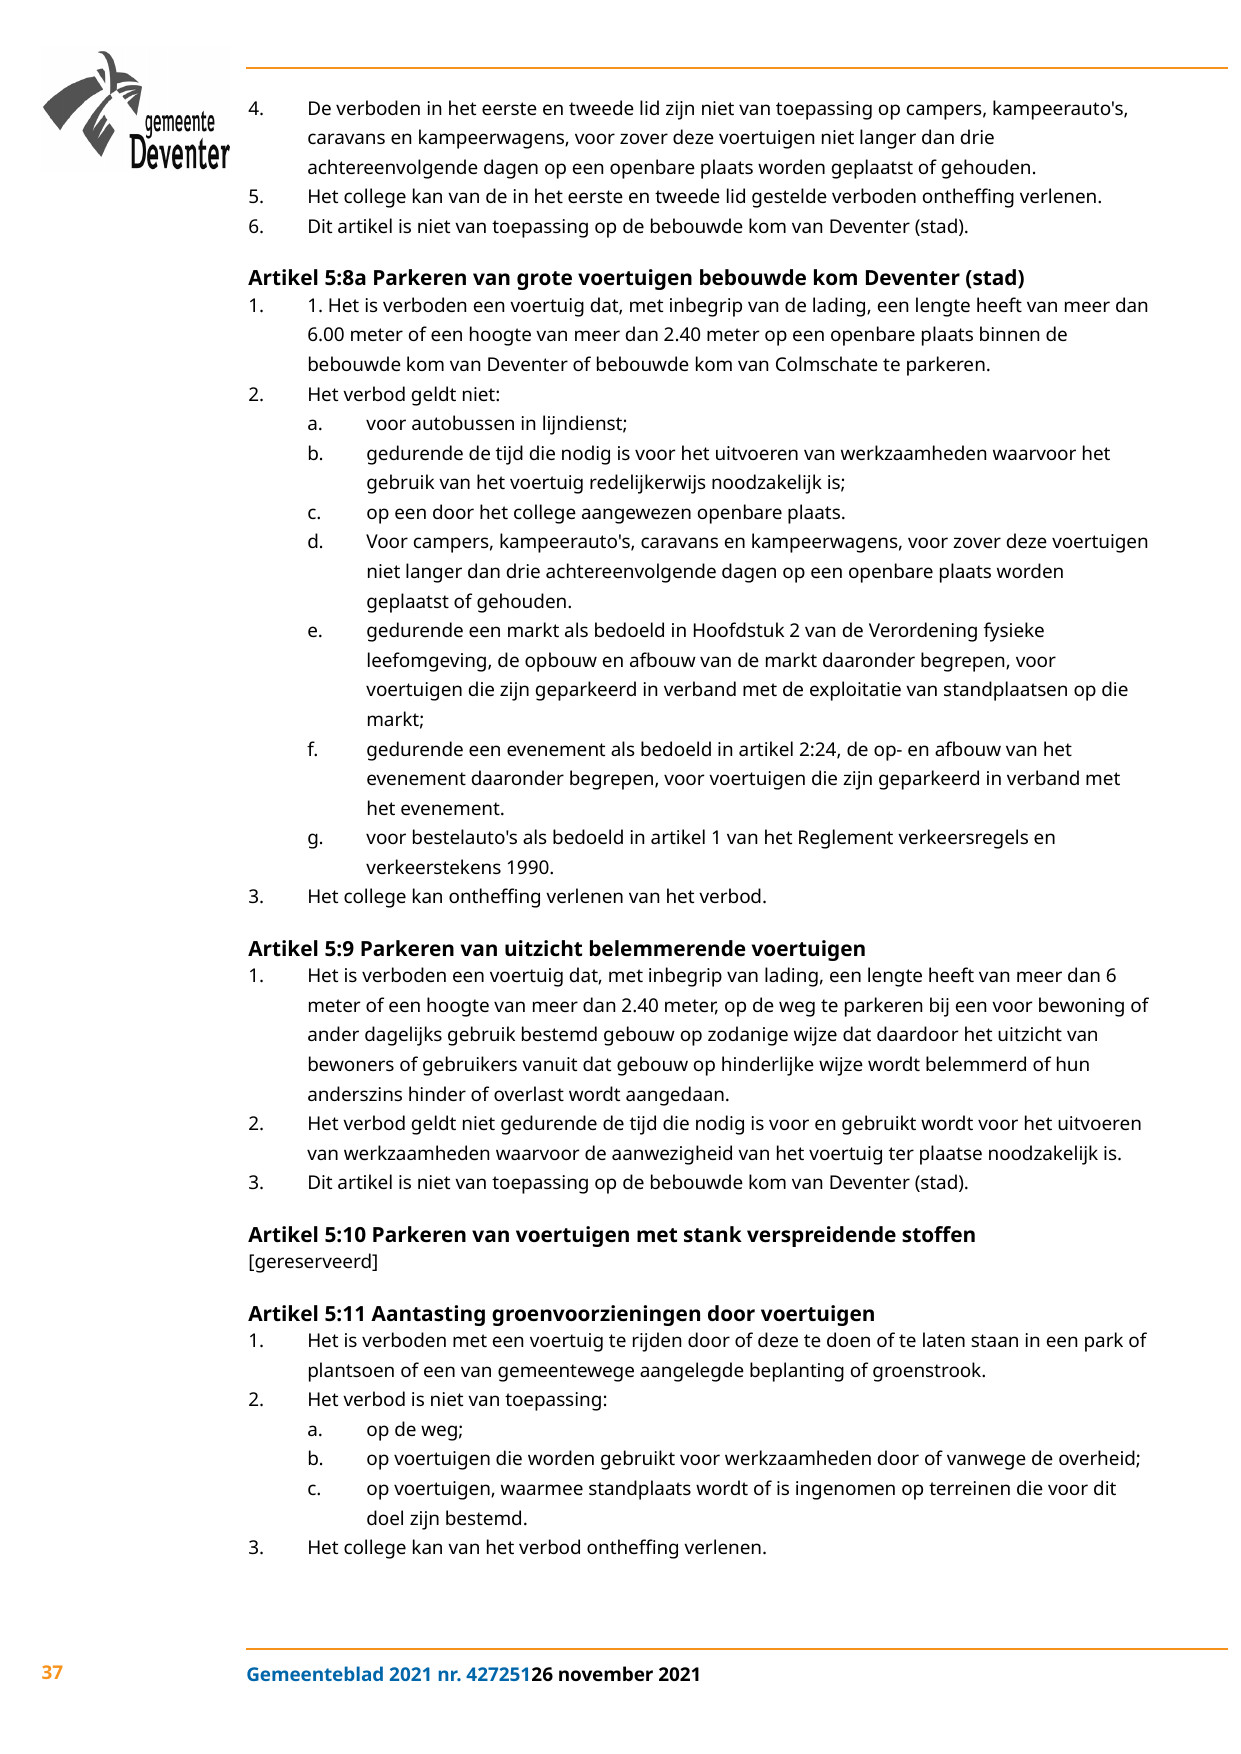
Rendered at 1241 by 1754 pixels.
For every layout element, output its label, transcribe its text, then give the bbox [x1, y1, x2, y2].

list op een door het college aangewezen openbare plaats. [307, 499, 1152, 525]
list 1. Het is verboden een voertuig dat, met inbegrip van de lading, een lengte heeft van meer dan 6.00 meter of een hoogte van meer dan 2.40 meter op een openbare plaats binnen de bebouwde kom van Deventer of bebouwde kom van Colmschate te parkeren. [248, 292, 1152, 377]
text Artikel 5:11 Aantasting groenvoorzieningen door voertuigen [248, 1299, 1152, 1327]
list Het college kan van de in het eerste en tweede lid gestelde verboden ontheffing verlenen. [248, 183, 1152, 209]
list Het verbod geldt niet: [248, 381, 1152, 406]
text Artikel 5:8a Parkeren van grote voertuigen bebouwde kom Deventer (stad) [248, 263, 1152, 292]
list gedurende de tijd die nodig is voor het uitvoeren van werkzaamheden waarvoor het gebruik van het voertuig redelijkerwijs noodzakelijk is; [307, 440, 1152, 495]
list gedurende een evenement als bedoeld in artikel 2:24, de op- en afbouw van het evenement daaronder begrepen, voor voertuigen die zijn geparkeerd in verband met het evenement. [307, 736, 1152, 821]
list Het college kan van het verbod ontheffing verlenen. [248, 1534, 1152, 1560]
list gedurende een markt als bedoeld in Hoofdstuk 2 van de Verordening fysieke leefomgeving, de opbouw en afbouw van de markt daaronder begrepen, voor voertuigen die zijn geparkeerd in verband met de exploitatie van standplaatsen op die markt; [307, 617, 1152, 732]
list Dit artikel is niet van toepassing op de bebouwde kom van Deventer (stad). [248, 213, 1152, 239]
text Artikel 5:9 Parkeren van uitzicht belemmerende voertuigen [248, 934, 1152, 962]
picture [41, 47, 231, 172]
list op de weg; [307, 1416, 1152, 1442]
list Het verbod is niet van toepassing: [248, 1386, 1152, 1412]
list op voertuigen die worden gebruikt voor werkzaamheden door of vanwege de overheid; [307, 1446, 1152, 1471]
list Voor campers, kampeerauto's, caravans en kampeerwagens, voor zover deze voertuigen niet langer dan drie achtereenvolgende dagen op een openbare plaats worden geplaatst of gehouden. [307, 529, 1152, 613]
list Het is verboden met een voertuig te rijden door of deze te doen of te laten staan in een park of plantsoen of een van gemeentewege aangelegde beplanting of groenstrook. [248, 1327, 1152, 1383]
list op voertuigen, waarmee standplaats wordt of is ingenomen op terreinen die voor dit doel zijn bestemd. [307, 1475, 1152, 1531]
text [gereserveerd] [248, 1248, 1152, 1274]
list Het is verboden een voertuig dat, met inbegrip van lading, een lengte heeft van meer dan 6 meter of een hoogte van meer dan 2.40 meter, op de weg te parkeren bij een voor bewoning of ander dagelijks gebruik bestemd gebouw op zodanige wijze dat daardoor het uitzicht van bewoners of gebruikers vanuit dat gebouw op hinderlijke wijze wordt belemmerd of hun anderszins hinder of overlast wordt aangedaan. [248, 962, 1152, 1107]
list voor bestelauto's als bedoeld in artikel 1 van het Reglement verkeersregels en verkeerstekens 1990. [307, 824, 1152, 880]
list voor autobussen in lijndienst; [307, 410, 1152, 436]
text Artikel 5:10 Parkeren van voertuigen met stank verspreidende stoffen [248, 1220, 1152, 1248]
list De verboden in het eerste en tweede lid zijn niet van toepassing op campers, kampeerauto's, caravans en kampeerwagens, voor zover deze voertuigen niet langer dan drie achtereenvolgende dagen op een openbare plaats worden geplaatst of gehouden. [248, 95, 1152, 180]
list Het verbod geldt niet gedurende de tijd die nodig is voor en gebruikt wordt voor het uitvoeren van werkzaamheden waarvoor de aanwezigheid van het voertuig ter plaatse noodzakelijk is. [248, 1110, 1152, 1166]
list Dit artikel is niet van toepassing op de bebouwde kom van Deventer (stad). [248, 1169, 1152, 1195]
list Het college kan ontheffing verlenen van het verbod. [248, 884, 1152, 909]
